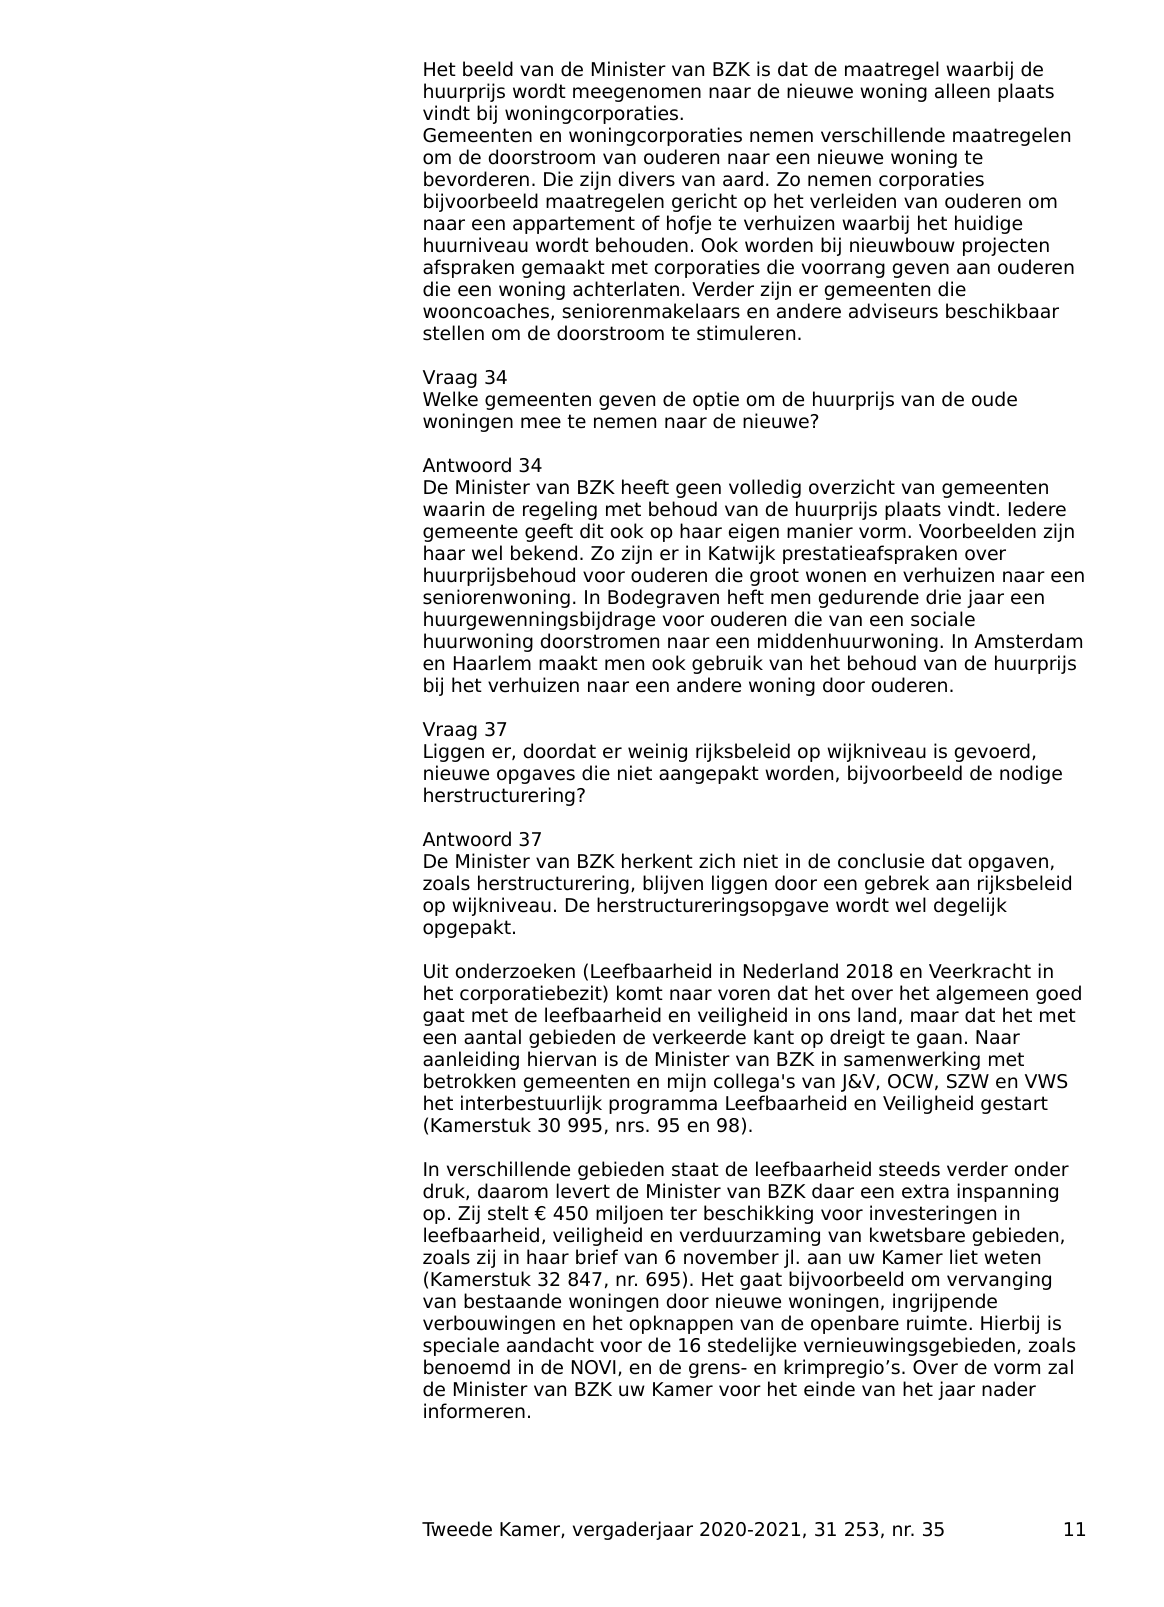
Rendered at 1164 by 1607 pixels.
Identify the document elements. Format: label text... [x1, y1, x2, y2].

text Het beeld van de Minister van BZK is dat de maatregel waarbij de huurprijs wordt meegenomen naar de nieuwe woning alleen plaats vindt bij woningcorporaties. [422, 59, 1087, 125]
text De Minister van BZK heeft geen volledig overzicht van gemeenten waarin de regeling met behoud van de huurprijs plaats vindt. Iedere gemeente geeft dit ook op haar eigen manier vorm. Voorbeelden zijn haar wel bekend. Zo zijn er in Katwijk prestatieafspraken over huurprijsbehoud voor ouderen die groot wonen en verhuizen naar een seniorenwoning. In Bodegraven heft men gedurende drie jaar een huurgewenningsbijdrage voor ouderen die van een sociale huurwoning doorstromen naar een middenhuurwoning. In Amsterdam en Haarlem maakt men ook gebruik van het behoud van de huurprijs bij het verhuizen naar een andere woning door ouderen. [422, 477, 1087, 697]
text Uit onderzoeken (Leefbaarheid in Nederland 2018 en Veerkracht in het corporatiebezit) komt naar voren dat het over het algemeen goed gaat met de leefbaarheid en veiligheid in ons land, maar dat het met een aantal gebieden de verkeerde kant op dreigt te gaan. Naar aanleiding hiervan is de Minister van BZK in samenwerking met betrokken gemeenten en mijn collega's van J&V, OCW, SZW en VWS het interbestuurlijk programma Leefbaarheid en Veiligheid gestart (Kamerstuk 30 995, nrs. 95 en 98). [422, 961, 1087, 1137]
text Antwoord 37 [422, 829, 1087, 851]
text Vraag 34 [422, 367, 1087, 389]
text Vraag 37 [422, 719, 1087, 741]
text Welke gemeenten geven de optie om de huurprijs van de oude woningen mee te nemen naar de nieuwe? [422, 389, 1087, 433]
text In verschillende gebieden staat de leefbaarheid steeds verder onder druk, daarom levert de Minister van BZK daar een extra inspanning op. Zij stelt € 450 miljoen ter beschikking voor investeringen in leefbaarheid, veiligheid en verduurzaming van kwetsbare gebieden, zoals zij in haar brief van 6 november jl. aan uw Kamer liet weten (Kamerstuk 32 847, nr. 695). Het gaat bijvoorbeeld om vervanging van bestaande woningen door nieuwe woningen, ingrijpende verbouwingen en het opknappen van de openbare ruimte. Hierbij is speciale aandacht voor de 16 stedelijke vernieuwingsgebieden, zoals benoemd in de NOVI, en de grens- en krimpregio’s. Over de vorm zal de Minister van BZK uw Kamer voor het einde van het jaar nader informeren. [422, 1159, 1087, 1423]
text Antwoord 34 [422, 455, 1087, 477]
text Gemeenten en woningcorporaties nemen verschillende maatregelen om de doorstroom van ouderen naar een nieuwe woning te bevorderen. Die zijn divers van aard. Zo nemen corporaties bijvoorbeeld maatregelen gericht op het verleiden van ouderen om naar een appartement of hofje te verhuizen waarbij het huidige huurniveau wordt behouden. Ook worden bij nieuwbouw projecten afspraken gemaakt met corporaties die voorrang geven aan ouderen die een woning achterlaten. Verder zijn er gemeenten die wooncoaches, seniorenmakelaars en andere adviseurs beschikbaar stellen om de doorstroom te stimuleren. [422, 125, 1087, 345]
text Liggen er, doordat er weinig rijksbeleid op wijkniveau is gevoerd, nieuwe opgaves die niet aangepakt worden, bijvoorbeeld de nodige herstructurering? [422, 741, 1087, 807]
text De Minister van BZK herkent zich niet in de conclusie dat opgaven, zoals herstructurering, blijven liggen door een gebrek aan rijksbeleid op wijkniveau. De herstructureringsopgave wordt wel degelijk opgepakt. [422, 851, 1087, 939]
